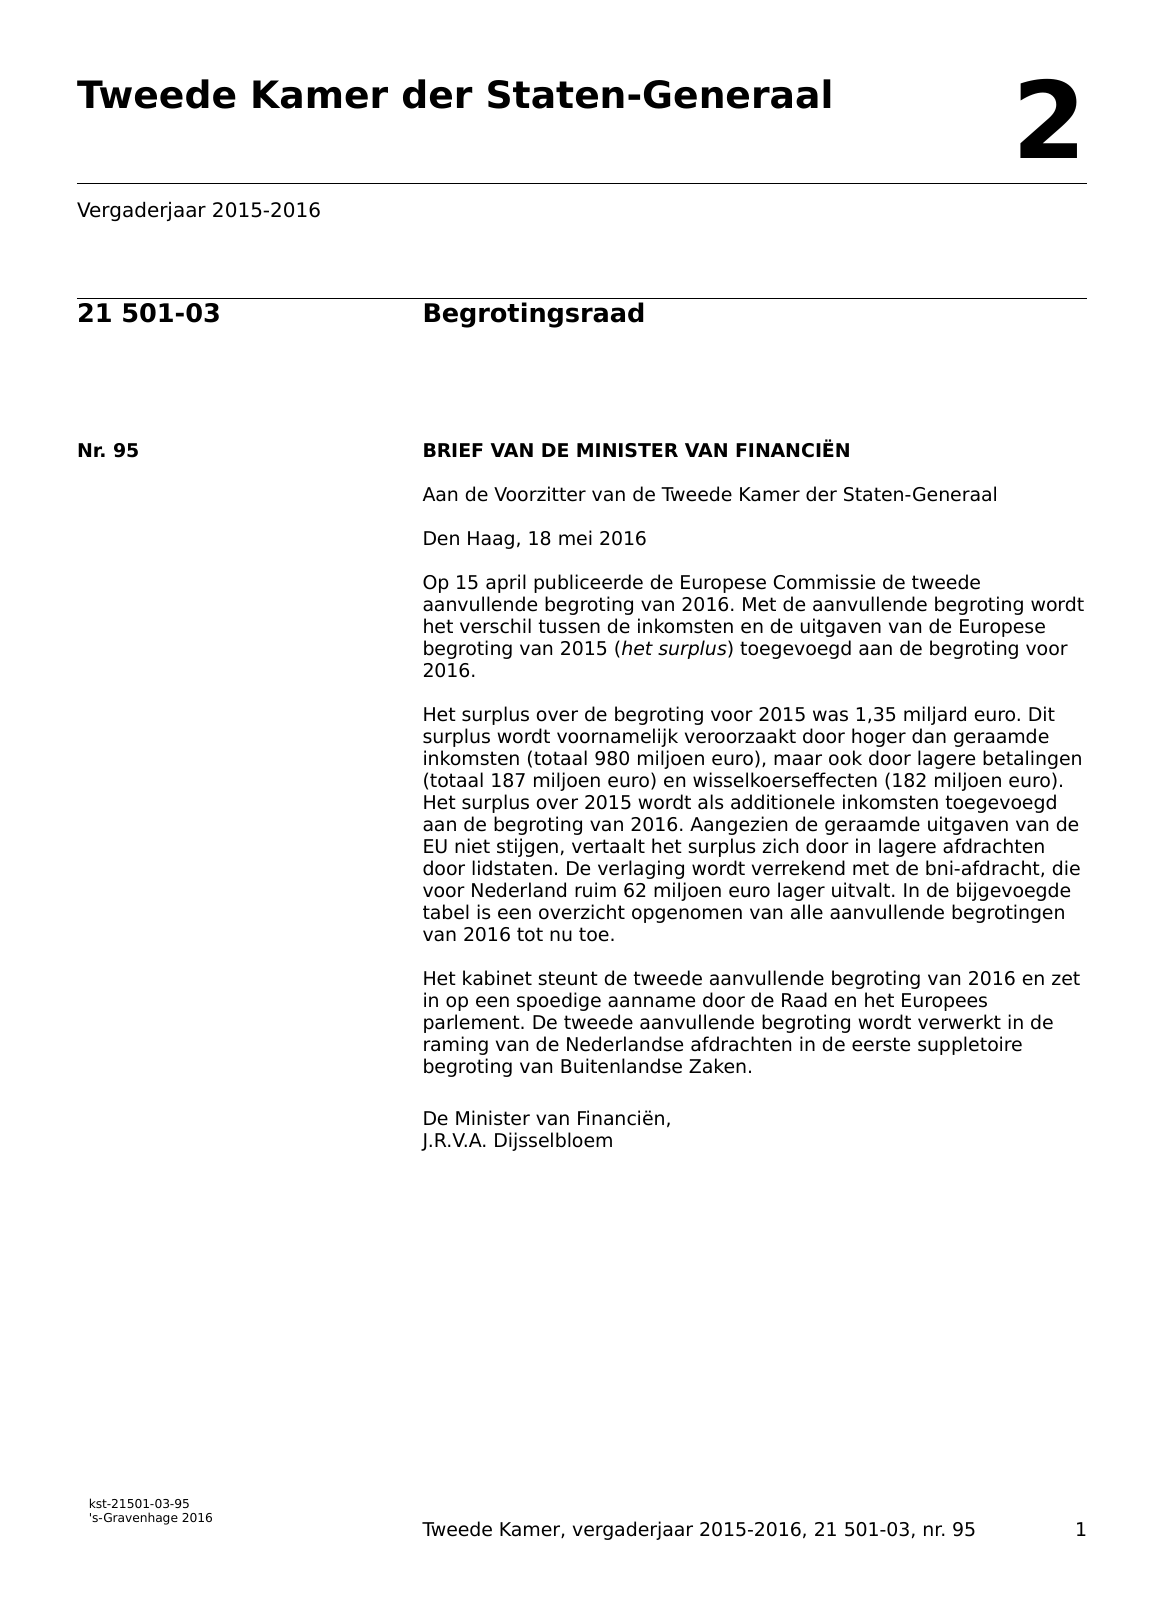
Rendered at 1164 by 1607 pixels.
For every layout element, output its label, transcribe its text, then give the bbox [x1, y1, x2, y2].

table_header Tweede Kamer der Staten-Generaal [77, 59, 886, 183]
text Op 15 april publiceerde de Europese Commissie de tweede aanvullende begroting van 2016. Met de aanvullende begroting wordt het verschil tussen de inkomsten en de uitgaven van de Europese begroting van 2015 (het surplus) toegevoegd aan de begroting voor 2016. [422, 572, 1087, 682]
text De Minister van Financiën, J.R.V.A. Dijsselbloem [422, 1108, 1087, 1152]
text Het surplus over de begroting voor 2015 was 1,35 miljard euro. Dit surplus wordt voornamelijk veroorzaakt door hoger dan geraamde inkomsten (totaal 980 miljoen euro), maar ook door lagere betalingen (totaal 187 miljoen euro) en wisselkoerseffecten (182 miljoen euro). Het surplus over 2015 wordt als additionele inkomsten toegevoegd aan de begroting van 2016. Aangezien de geraamde uitgaven van de EU niet stijgen, vertaalt het surplus zich door in lagere afdrachten door lidstaten. De verlaging wordt verrekend met de bni-afdracht, die voor Nederland ruim 62 miljoen euro lager uitvalt. In de bijgevoegde tabel is een overzicht opgenomen van alle aanvullende begrotingen van 2016 tot nu toe. [422, 704, 1087, 946]
table_cell Vergaderjaar 2015-2016 [77, 184, 1087, 298]
text Het kabinet steunt de tweede aanvullende begroting van 2016 en zet in op een spoedige aanname door de Raad en het Europees parlement. De tweede aanvullende begroting wordt verwerkt in de raming van de Nederlandse afdrachten in de eerste suppletoire begroting van Buitenlandse Zaken. [422, 968, 1087, 1078]
subtitle Nr. 95 BRIEF VAN DE MINISTER VAN FINANCIËN [77, 440, 1087, 462]
text Aan de Voorzitter van de Tweede Kamer der Staten-Generaal [422, 484, 1087, 506]
text kst-21501-03-95 [88, 1497, 323, 1511]
text 's-Gravenhage 2016 [88, 1511, 323, 1525]
text Den Haag, 18 mei 2016 [422, 528, 1087, 550]
subtitle 21 501-03 Begrotingsraad [77, 299, 1087, 329]
table_header 2 [886, 59, 1087, 183]
